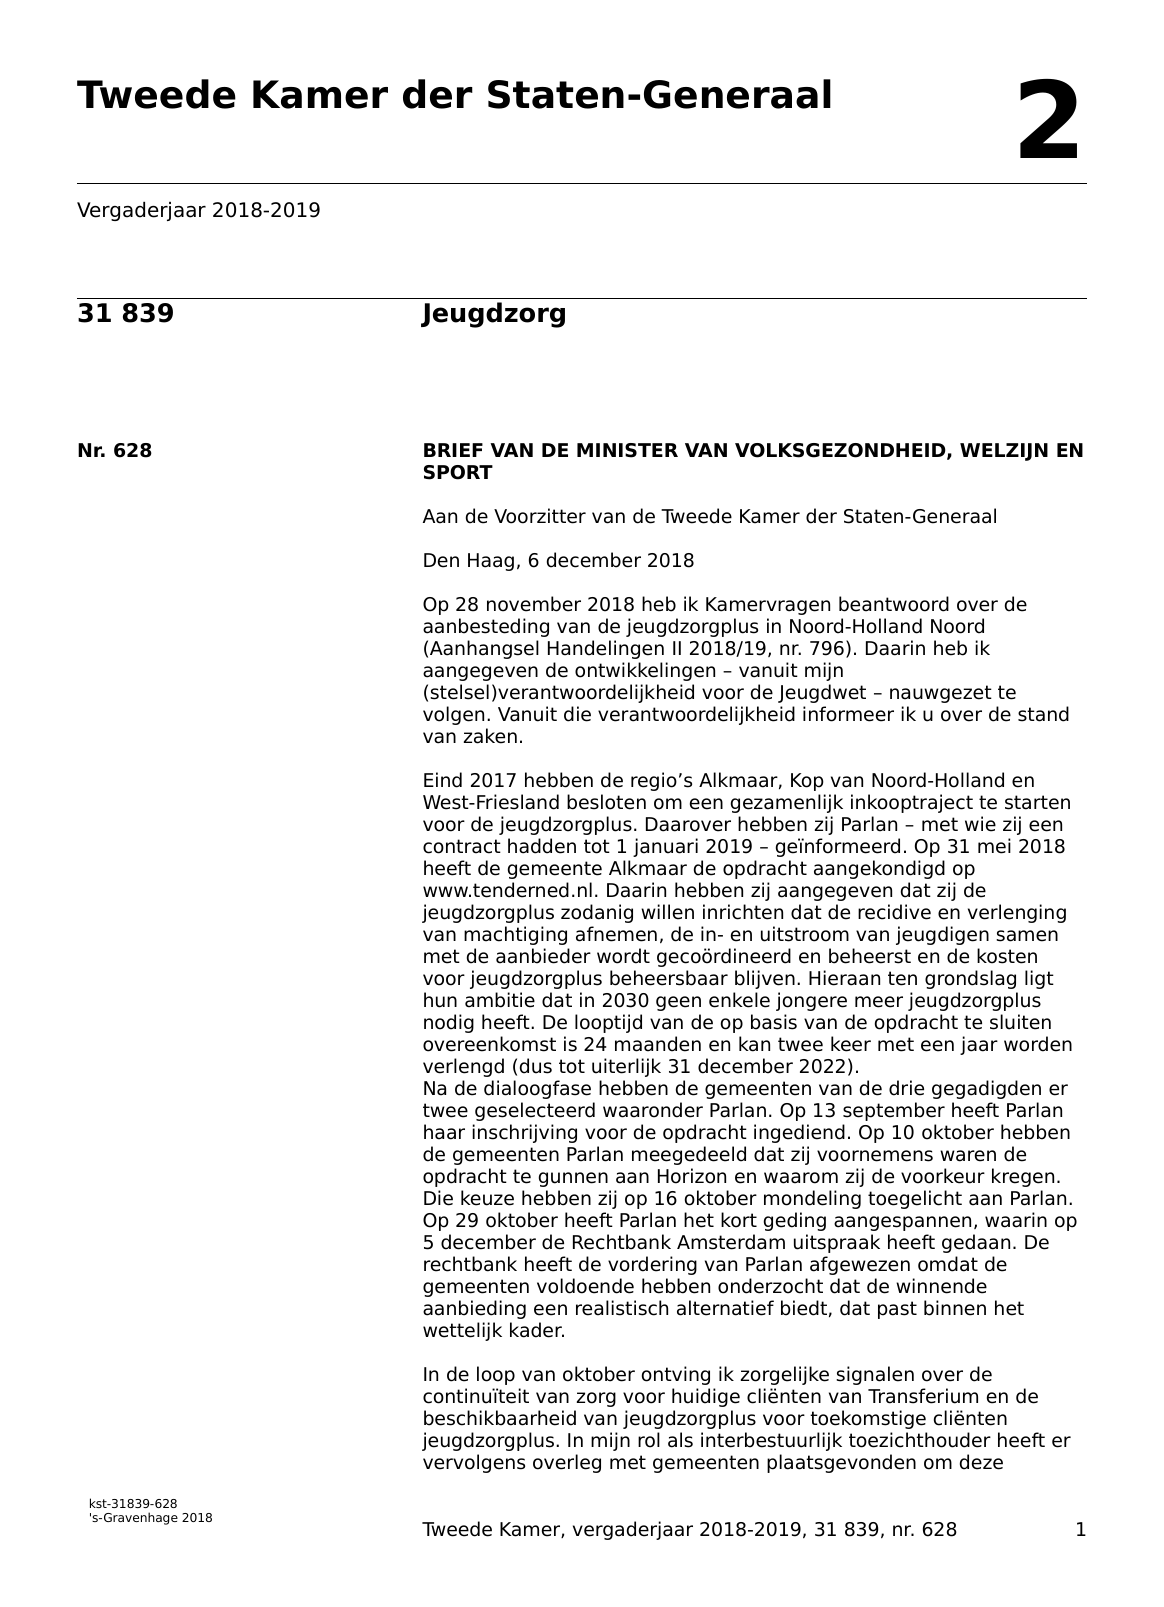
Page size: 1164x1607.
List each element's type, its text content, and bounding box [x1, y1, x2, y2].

text In de loop van oktober ontving ik zorgelijke signalen over de continuïteit van zorg voor huidige cliënten van Transferium en de beschikbaarheid van jeugdzorgplus voor toekomstige cliënten jeugdzorgplus. In mijn rol als interbestuurlijk toezichthouder heeft er vervolgens overleg met gemeenten plaatsgevonden om deze [422, 1364, 1087, 1474]
text Op 28 november 2018 heb ik Kamervragen beantwoord over de aanbesteding van de jeugdzorgplus in Noord-Holland Noord (Aanhangsel Handelingen II 2018/19, nr. 796). Daarin heb ik aangegeven de ontwikkelingen – vanuit mijn (stelsel)verantwoordelijkheid voor de Jeugdwet – nauwgezet te volgen. Vanuit die verantwoordelijkheid informeer ik u over de stand van zaken. [422, 594, 1087, 748]
text 's-Gravenhage 2018 [88, 1511, 323, 1525]
table_header 2 [886, 59, 1087, 183]
text Na de dialoogfase hebben de gemeenten van de drie gegadigden er twee geselecteerd waaronder Parlan. Op 13 september heeft Parlan haar inschrijving voor de opdracht ingediend. Op 10 oktober hebben de gemeenten Parlan meegedeeld dat zij voornemens waren de opdracht te gunnen aan Horizon en waarom zij de voorkeur kregen. Die keuze hebben zij op 16 oktober mondeling toegelicht aan Parlan. Op 29 oktober heeft Parlan het kort geding aangespannen, waarin op 5 december de Rechtbank Amsterdam uitspraak heeft gedaan. De rechtbank heeft de vordering van Parlan afgewezen omdat de gemeenten voldoende hebben onderzocht dat de winnende aanbieding een realistisch alternatief biedt, dat past binnen het wettelijk kader. [422, 1078, 1087, 1342]
table_cell Vergaderjaar 2018-2019 [77, 184, 1087, 298]
subtitle Nr. 628 BRIEF VAN DE MINISTER VAN VOLKSGEZONDHEID, WELZIJN EN SPORT [77, 440, 1087, 484]
text Den Haag, 6 december 2018 [422, 550, 1087, 572]
text kst-31839-628 [88, 1497, 323, 1511]
text Eind 2017 hebben de regio’s Alkmaar, Kop van Noord-Holland en West-Friesland besloten om een gezamenlijk inkooptraject te starten voor de jeugdzorgplus. Daarover hebben zij Parlan – met wie zij een contract hadden tot 1 januari 2019 – geïnformeerd. Op 31 mei 2018 heeft de gemeente Alkmaar de opdracht aangekondigd op www.tenderned.nl. Daarin hebben zij aangegeven dat zij de jeugdzorgplus zodanig willen inrichten dat de recidive en verlenging van machtiging afnemen, de in- en uitstroom van jeugdigen samen met de aanbieder wordt gecoördineerd en beheerst en de kosten voor jeugdzorgplus beheersbaar blijven. Hieraan ten grondslag ligt hun ambitie dat in 2030 geen enkele jongere meer jeugdzorgplus nodig heeft. De looptijd van de op basis van de opdracht te sluiten overeenkomst is 24 maanden en kan twee keer met een jaar worden verlengd (dus tot uiterlijk 31 december 2022). [422, 770, 1087, 1078]
text Aan de Voorzitter van de Tweede Kamer der Staten-Generaal [422, 506, 1087, 528]
table_header Tweede Kamer der Staten-Generaal [77, 59, 886, 183]
subtitle 31 839 Jeugdzorg [77, 299, 1087, 329]
